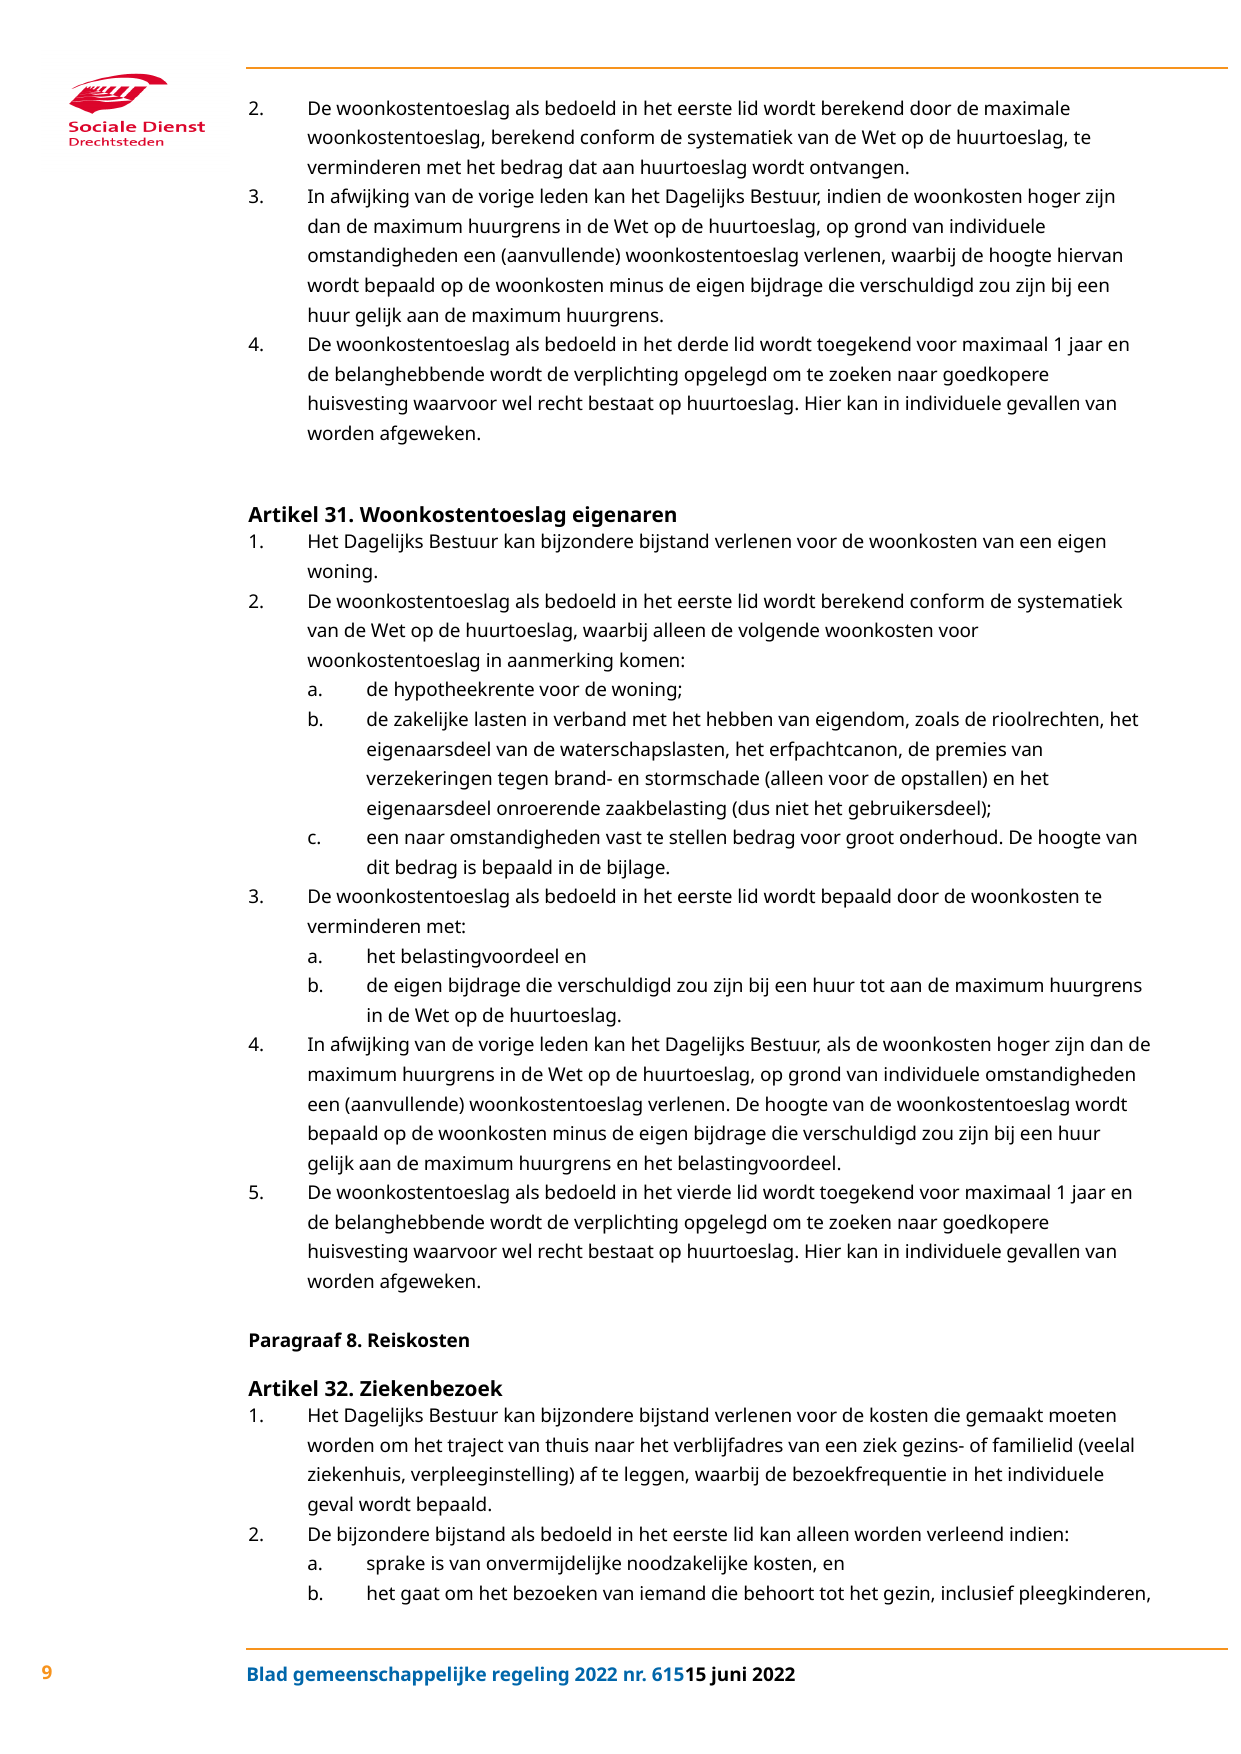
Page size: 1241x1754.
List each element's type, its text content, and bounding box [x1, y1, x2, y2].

list De woonkostentoeslag als bedoeld in het eerste lid wordt bepaald door de woonkosten te verminderen met: [248, 884, 1152, 939]
list Het Dagelijks Bestuur kan bijzondere bijstand verlenen voor de woonkosten van een eigen woning. [248, 529, 1152, 584]
text Artikel 31. Woonkostentoeslag eigenaren [248, 500, 1152, 529]
list de hypotheekrente voor de woning; [307, 677, 1152, 702]
list In afwijking van de vorige leden kan het Dagelijks Bestuur, als de woonkosten hoger zijn dan de maximum huurgrens in de Wet op de huurtoeslag, op grond van individuele omstandigheden een (aanvullende) woonkostentoeslag verlenen. De hoogte van de woonkostentoeslag wordt bepaald op de woonkosten minus de eigen bijdrage die verschuldigd zou zijn bij een huur gelijk aan de maximum huurgrens en het belastingvoordeel. [248, 1032, 1152, 1176]
list De woonkostentoeslag als bedoeld in het vierde lid wordt toegekend voor maximaal 1 jaar en de belanghebbende wordt de verplichting opgelegd om te zoeken naar goedkopere huisvesting waarvoor wel recht bestaat op huurtoeslag. Hier kan in individuele gevallen van worden afgeweken. [248, 1179, 1152, 1294]
list In afwijking van de vorige leden kan het Dagelijks Bestuur, indien de woonkosten hoger zijn dan de maximum huurgrens in de Wet op de huurtoeslag, op grond van individuele omstandigheden een (aanvullende) woonkostentoeslag verlenen, waarbij de hoogte hiervan wordt bepaald op de woonkosten minus de eigen bijdrage die verschuldigd zou zijn bij een huur gelijk aan de maximum huurgrens. [248, 183, 1152, 328]
list De bijzondere bijstand als bedoeld in het eerste lid kan alleen worden verleend indien: [248, 1521, 1152, 1546]
list het gaat om het bezoeken van iemand die behoort tot het gezin, inclusief pleegkinderen, [307, 1580, 1152, 1606]
list het belastingvoordeel en [307, 943, 1152, 968]
picture [41, 47, 231, 172]
list De woonkostentoeslag als bedoeld in het derde lid wordt toegekend voor maximaal 1 jaar en de belanghebbende wordt de verplichting opgelegd om te zoeken naar goedkopere huisvesting waarvoor wel recht bestaat op huurtoeslag. Hier kan in individuele gevallen van worden afgeweken. [248, 331, 1152, 446]
list de zakelijke lasten in verband met het hebben van eigendom, zoals de rioolrechten, het eigenaarsdeel van de waterschapslasten, het erfpachtcanon, de premies van verzekeringen tegen brand- en stormschade (alleen voor de opstallen) en het eigenaarsdeel onroerende zaakbelasting (dus niet het gebruikersdeel); [307, 706, 1152, 821]
list een naar omstandigheden vast te stellen bedrag voor groot onderhoud. De hoogte van dit bedrag is bepaald in de bijlage. [307, 824, 1152, 880]
text Artikel 32. Ziekenbezoek [248, 1374, 1152, 1402]
text Paragraaf 8. Reiskosten [248, 1327, 1152, 1353]
list De woonkostentoeslag als bedoeld in het eerste lid wordt berekend door de maximale woonkostentoeslag, berekend conform de systematiek van de Wet op de huurtoeslag, te verminderen met het bedrag dat aan huurtoeslag wordt ontvangen. [248, 95, 1152, 180]
list sprake is van onvermijdelijke noodzakelijke kosten, en [307, 1550, 1152, 1576]
list De woonkostentoeslag als bedoeld in het eerste lid wordt berekend conform de systematiek van de Wet op de huurtoeslag, waarbij alleen de volgende woonkosten voor woonkostentoeslag in aanmerking komen: [248, 588, 1152, 673]
list Het Dagelijks Bestuur kan bijzondere bijstand verlenen voor de kosten die gemaakt moeten worden om het traject van thuis naar het verblijfadres van een ziek gezins- of familielid (veelal ziekenhuis, verpleeginstelling) af te leggen, waarbij de bezoekfrequentie in het individuele geval wordt bepaald. [248, 1402, 1152, 1517]
list de eigen bijdrage die verschuldigd zou zijn bij een huur tot aan de maximum huurgrens in de Wet op de huurtoeslag. [307, 972, 1152, 1028]
